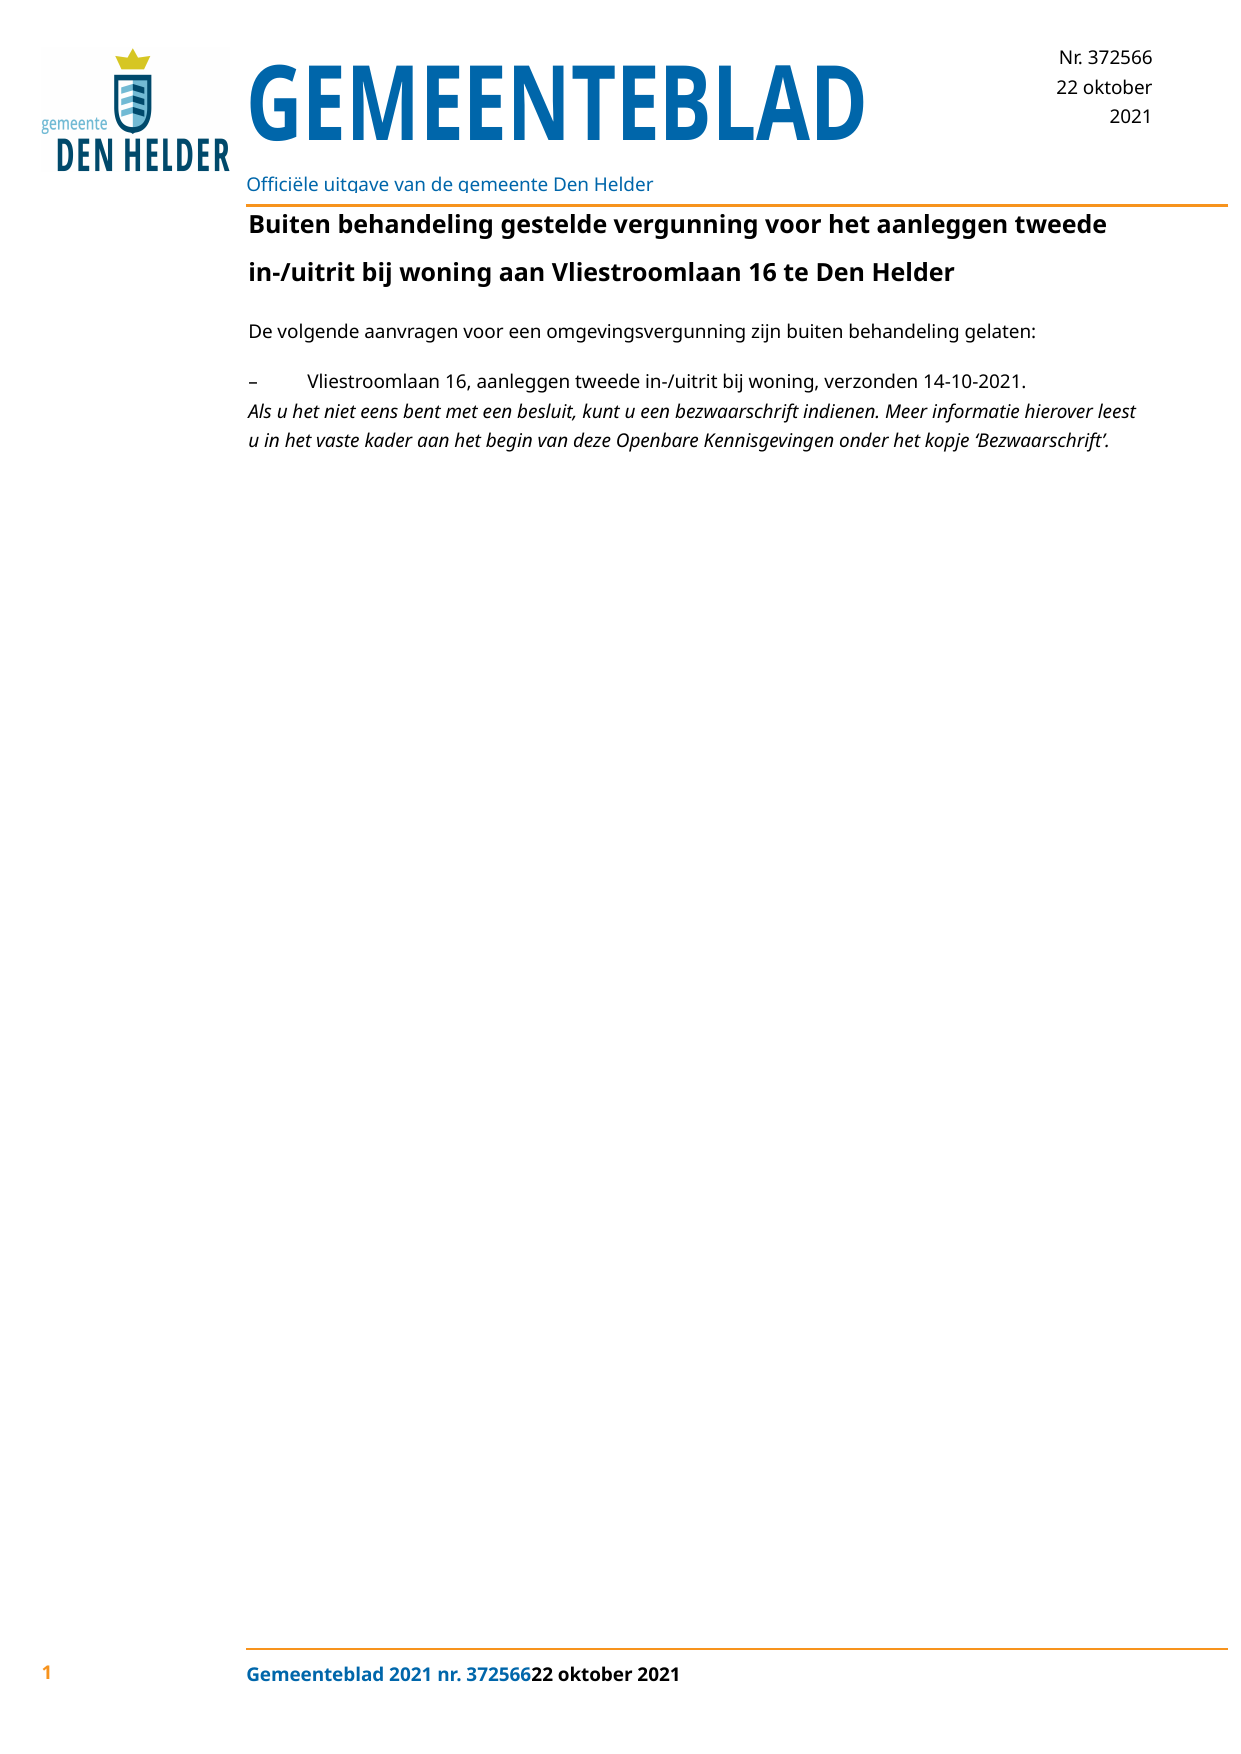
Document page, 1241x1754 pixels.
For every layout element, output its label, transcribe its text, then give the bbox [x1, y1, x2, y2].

text De volgende aanvragen voor een omgevingsvergunning zijn buiten behandeling gelaten: [248, 318, 1152, 344]
picture [182, 144, 187, 165]
picture [100, 154, 106, 172]
list Vliestroomlaan 16, aanleggen tweede in-/uitrit bij woning, verzonden 14-10-2021. [248, 368, 1152, 394]
picture [220, 160, 224, 172]
picture [63, 144, 68, 165]
picture [130, 157, 135, 172]
text Als u het niet eens bent met een besluit, kunt u een bezwaarschrift indienen. Meer informatie hierover leest u in het vaste kader aan het begin van deze Openbare Kennisgevingen onder het kopje ‘Bezwaarschrift’. [248, 398, 1152, 453]
text Buiten behandeling gestelde vergunning voor het aanleggen tweede in-/uitrit bij woning aan Vliestroomlaan 16 te Den Helder [248, 207, 1152, 288]
picture [41, 47, 231, 172]
